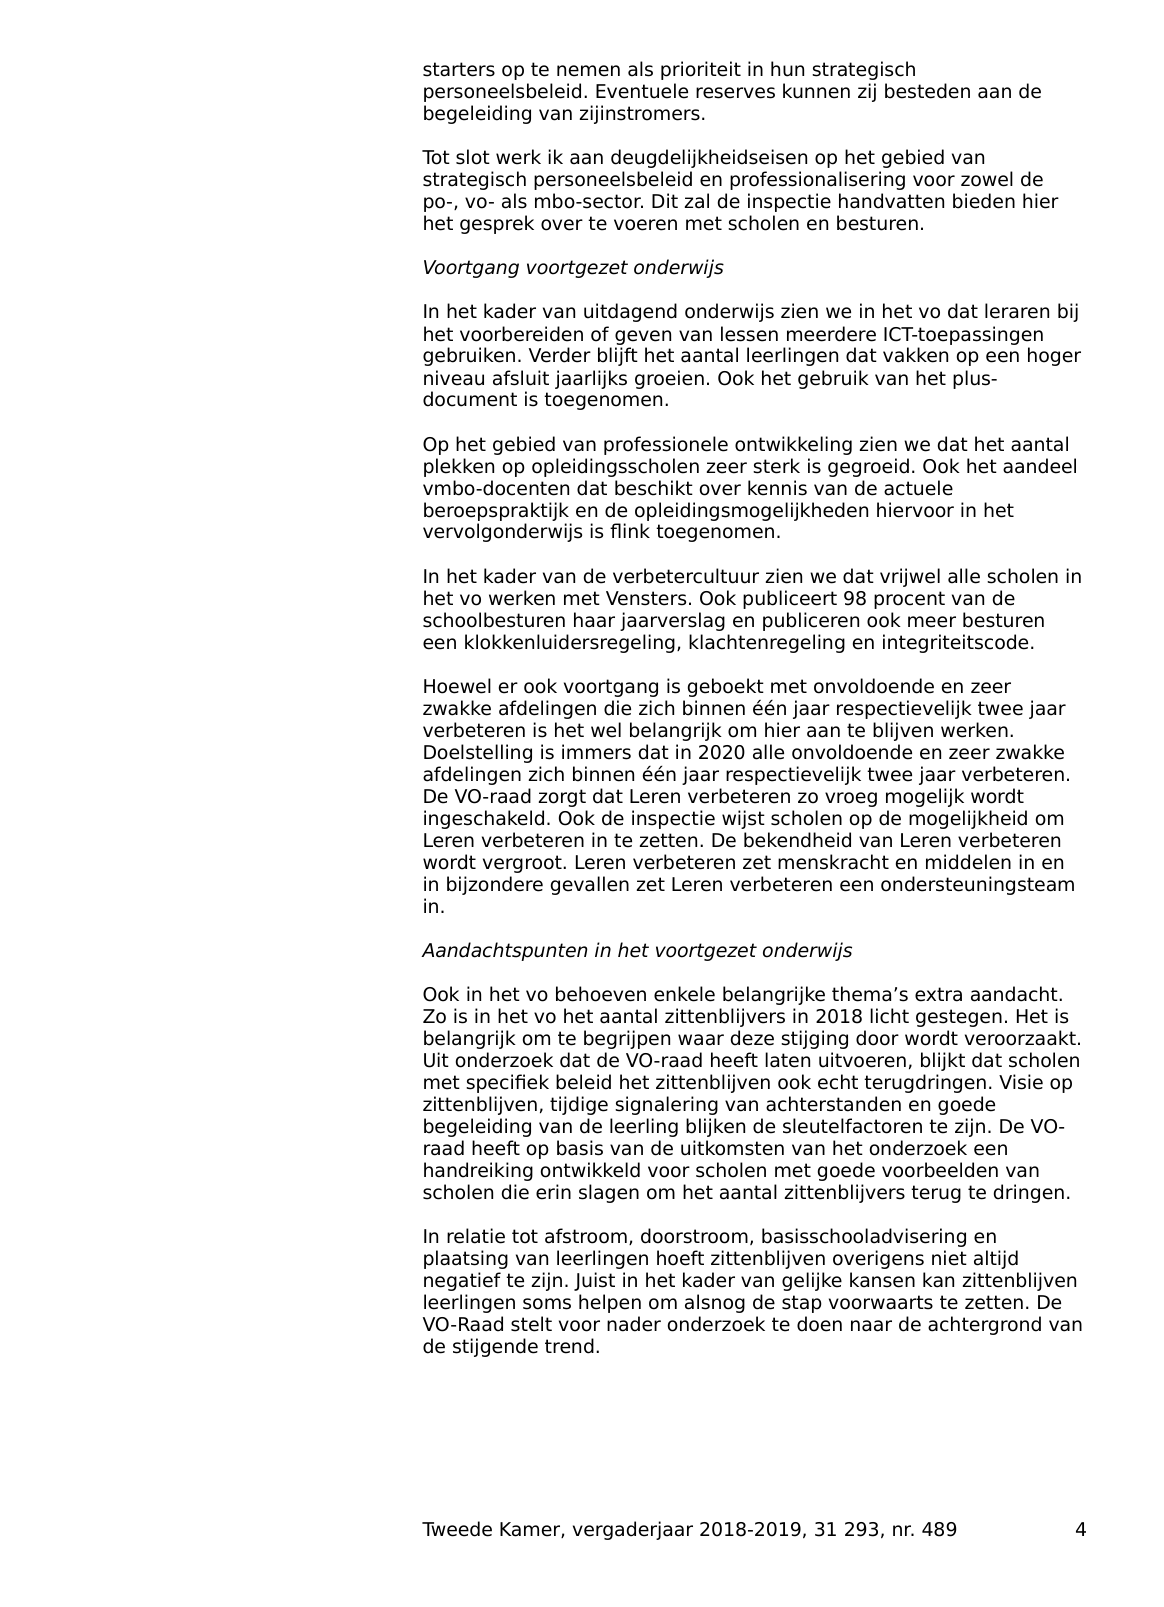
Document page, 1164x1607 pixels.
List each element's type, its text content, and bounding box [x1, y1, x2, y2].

text Op het gebied van professionele ontwikkeling zien we dat het aantal plekken op opleidingsscholen zeer sterk is gegroeid. Ook het aandeel vmbo-docenten dat beschikt over kennis van de actuele beroepspraktijk en de opleidingsmogelijkheden hiervoor in het vervolgonderwijs is flink toegenomen. [422, 433, 1087, 543]
text Hoewel er ook voortgang is geboekt met onvoldoende en zeer zwakke afdelingen die zich binnen één jaar respectievelijk twee jaar verbeteren is het wel belangrijk om hier aan te blijven werken. Doelstelling is immers dat in 2020 alle onvoldoende en zeer zwakke afdelingen zich binnen één jaar respectievelijk twee jaar verbeteren. De VO-raad zorgt dat Leren verbeteren zo vroeg mogelijk wordt ingeschakeld. Ook de inspectie wijst scholen op de mogelijkheid om Leren verbeteren in te zetten. De bekendheid van Leren verbeteren wordt vergroot. Leren verbeteren zet menskracht en middelen in en in bijzondere gevallen zet Leren verbeteren een ondersteuningsteam in. [422, 676, 1087, 917]
text Tot slot werk ik aan deugdelijkheidseisen op het gebied van strategisch personeelsbeleid en professionalisering voor zowel de po-, vo- als mbo-sector. Dit zal de inspectie handvatten bieden hier het gesprek over te voeren met scholen en besturen. [422, 147, 1087, 235]
text Ook in het vo behoeven enkele belangrijke thema’s extra aandacht. Zo is in het vo het aantal zittenblijvers in 2018 licht gestegen. Het is belangrijk om te begrijpen waar deze stijging door wordt veroorzaakt. Uit onderzoek dat de VO-raad heeft laten uitvoeren, blijkt dat scholen met specifiek beleid het zittenblijven ook echt terugdringen. Visie op zittenblijven, tijdige signalering van achterstanden en goede begeleiding van de leerling blijken de sleutelfactoren te zijn. De VO-raad heeft op basis van de uitkomsten van het onderzoek een handreiking ontwikkeld voor scholen met goede voorbeelden van scholen die erin slagen om het aantal zittenblijvers terug te dringen. [422, 984, 1087, 1204]
subtitle Voortgang voortgezet onderwijs [422, 257, 1087, 279]
text starters op te nemen als prioriteit in hun strategisch personeelsbeleid. Eventuele reserves kunnen zij besteden aan de begeleiding van zijinstromers. [422, 59, 1087, 125]
text In het kader van de verbetercultuur zien we dat vrijwel alle scholen in het vo werken met Vensters. Ook publiceert 98 procent van de schoolbesturen haar jaarverslag en publiceren ook meer besturen een klokkenluidersregeling, klachtenregeling en integriteitscode. [422, 566, 1087, 653]
text In het kader van uitdagend onderwijs zien we in het vo dat leraren bij het voorbereiden of geven van lessen meerdere ICT-toepassingen gebruiken. Verder blijft het aantal leerlingen dat vakken op een hoger niveau afsluit jaarlijks groeien. Ook het gebruik van het plus-document is toegenomen. [422, 301, 1087, 411]
subtitle Aandachtspunten in het voortgezet onderwijs [422, 940, 1087, 962]
text In relatie tot afstroom, doorstroom, basisschooladvisering en plaatsing van leerlingen hoeft zittenblijven overigens niet altijd negatief te zijn. Juist in het kader van gelijke kansen kan zittenblijven leerlingen soms helpen om alsnog de stap voorwaarts te zetten. De VO-Raad stelt voor nader onderzoek te doen naar de achtergrond van de stijgende trend. [422, 1226, 1087, 1358]
